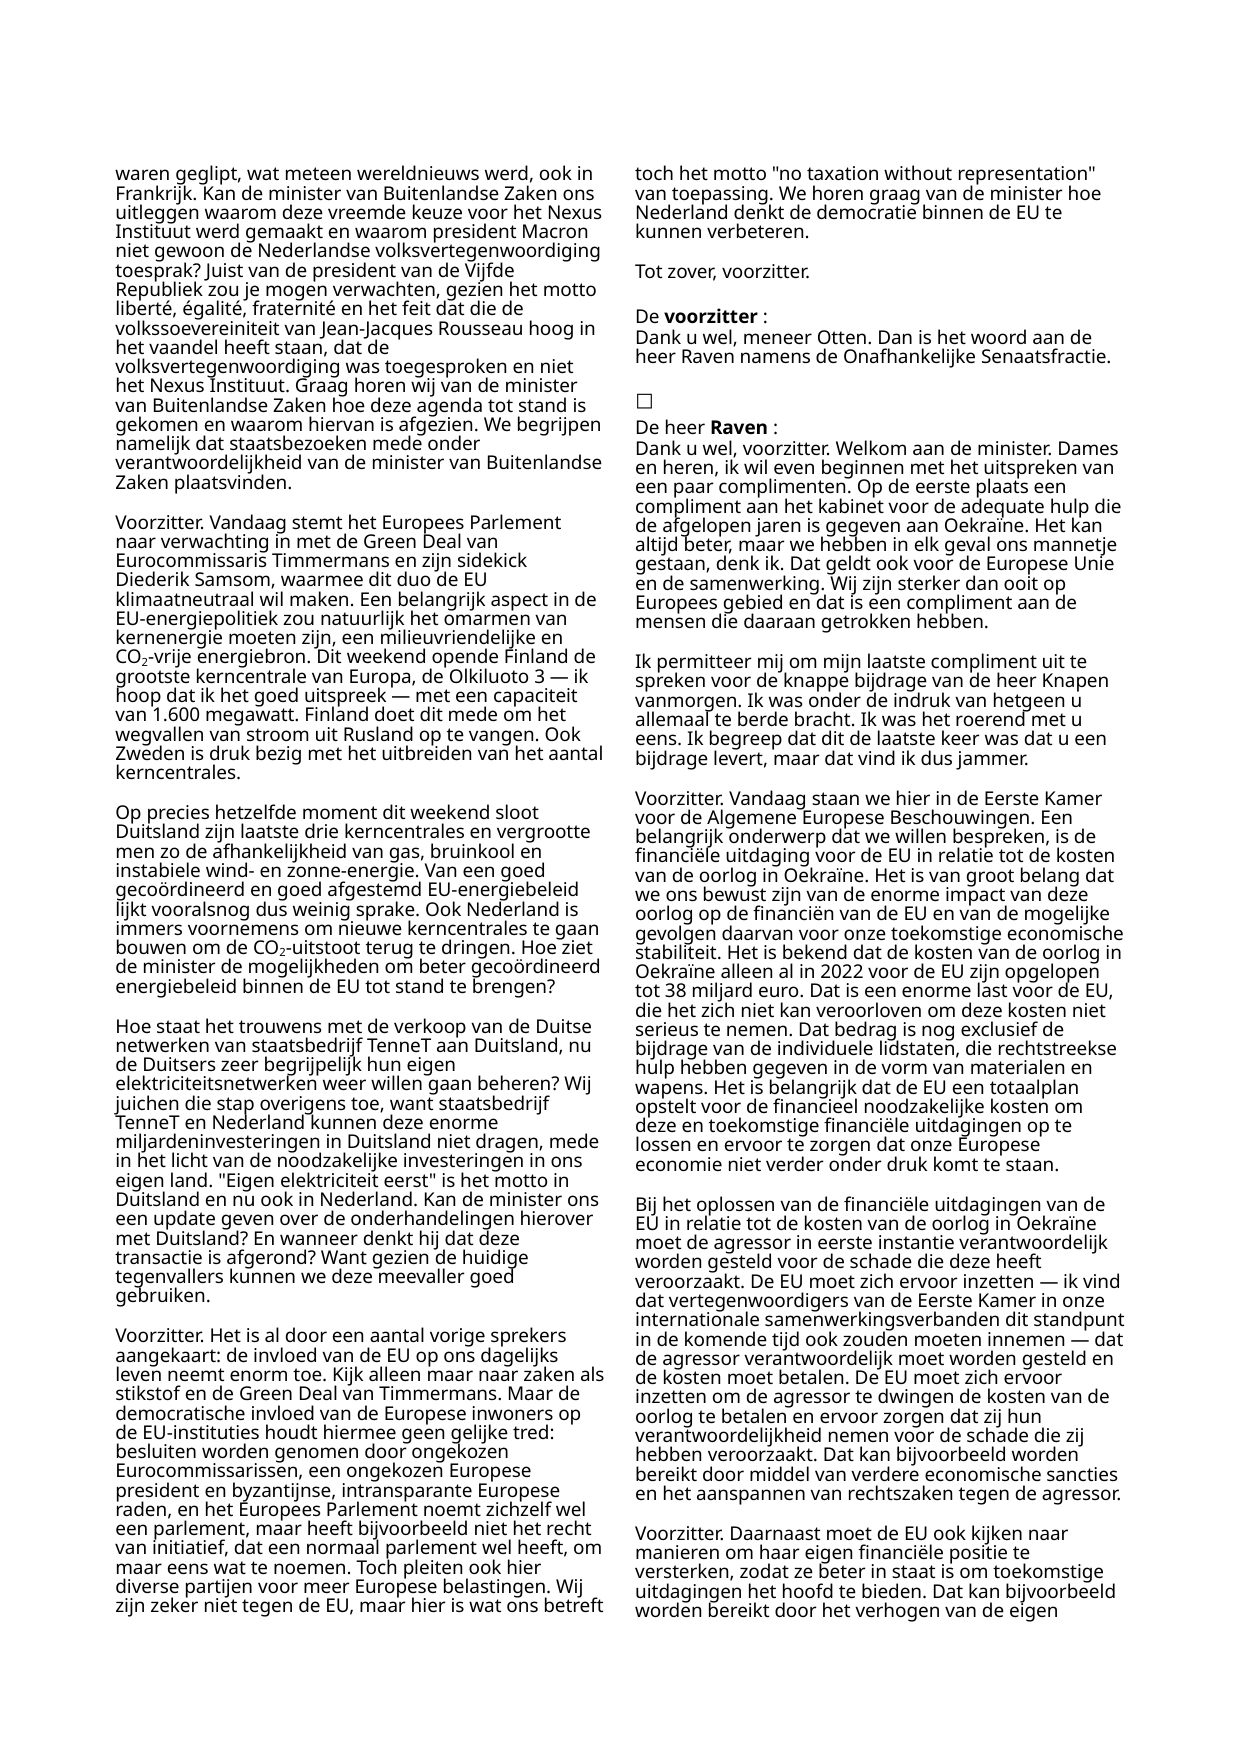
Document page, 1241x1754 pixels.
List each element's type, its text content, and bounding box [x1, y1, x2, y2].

text Dank u wel, voorzitter. Welkom aan de minister. Dames en heren, ik wil even beginnen met het uitspreken van een paar complimenten. Op de eerste plaats een compliment aan het kabinet voor de adequate hulp die de afgelopen jaren is gegeven aan Oekraïne. Het kan altijd beter, maar we hebben in elk geval ons mannetje gestaan, denk ik. Dat geldt ook voor de Europese Unie en de samenwerking. Wij zijn sterker dan ooit op Europees gebied en dat is een compliment aan de mensen die daaraan getrokken hebben. [635, 440, 1125, 632]
text Hoe staat het trouwens met de verkoop van de Duitse netwerken van staatsbedrijf TenneT aan Duitsland, nu de Duitsers zeer begrijpelijk hun eigen elektriciteitsnetwerken weer willen gaan beheren? Wij juichen die stap overigens toe, want staatsbedrijf TenneT en Nederland kunnen deze enorme miljardeninvesteringen in Duitsland niet dragen, mede in het licht van de noodzakelijke investeringen in ons eigen land. "Eigen elektriciteit eerst" is het motto in Duitsland en nu ook in Nederland. Kan de minister ons een update geven over de onderhandelingen hierover met Duitsland? En wanneer denkt hij dat deze transactie is afgerond? Want gezien de huidige tegenvallers kunnen we deze meevaller goed gebruiken. [115, 1018, 605, 1307]
text De heer Raven : [635, 414, 1125, 440]
text Bij het oplossen van de financiële uitdagingen van de EU in relatie tot de kosten van de oorlog in Oekraïne moet de agressor in eerste instantie verantwoordelijk worden gesteld voor de schade die deze heeft veroorzaakt. De EU moet zich ervoor inzetten — ik vind dat vertegenwoordigers van de Eerste Kamer in onze internationale samenwerkingsverbanden dit standpunt in de komende tijd ook zouden moeten innemen — dat de agressor verantwoordelijk moet worden gesteld en de kosten moet betalen. De EU moet zich ervoor inzetten om de agressor te dwingen de kosten van de oorlog te betalen en ervoor zorgen dat zij hun verantwoordelijkheid nemen voor de schade die zij hebben veroorzaakt. Dat kan bijvoorbeeld worden bereikt door middel van verdere economische sancties en het aanspannen van rechtszaken tegen de agressor. [635, 1196, 1125, 1504]
text Voorzitter. Vandaag staan we hier in de Eerste Kamer voor de Algemene Europese Beschouwingen. Een belangrijk onderwerp dat we willen bespreken, is de financiële uitdaging voor de EU in relatie tot de kosten van de oorlog in Oekraïne. Het is van groot belang dat we ons bewust zijn van de enorme impact van deze oorlog op de financiën van de EU en van de mogelijke gevolgen daarvan voor onze toekomstige economische stabiliteit. Het is bekend dat de kosten van de oorlog in Oekraïne alleen al in 2022 voor de EU zijn opgelopen tot 38 miljard euro. Dat is een enorme last voor de EU, die het zich niet kan veroorloven om deze kosten niet serieus te nemen. Dat bedrag is nog exclusief de bijdrage van de individuele lidstaten, die rechtstreekse hulp hebben gegeven in de vorm van materialen en wapens. Het is belangrijk dat de EU een totaalplan opstelt voor de financieel noodzakelijke kosten om deze en toekomstige financiële uitdagingen op te lossen en ervoor te zorgen dat onze Europese economie niet verder onder druk komt te staan. [635, 789, 1125, 1175]
text ⬜ [635, 388, 1125, 414]
text De voorzitter : [635, 303, 1125, 329]
text Voorzitter. Het is al door een aantal vorige sprekers aangekaart: de invloed van de EU op ons dagelijks leven neemt enorm toe. Kijk alleen maar naar zaken als stikstof en de Green Deal van Timmermans. Maar de democratische invloed van de Europese inwoners op de EU-instituties houdt hiermee geen gelijke tred: besluiten worden genomen door ongekozen Eurocommissarissen, een ongekozen Europese president en byzantijnse, intransparante Europese raden, en het Europees Parlement noemt zichzelf wel een parlement, maar heeft bijvoorbeeld niet het recht van initiatief, dat een normaal parlement wel heeft, om maar eens wat te noemen. Toch pleiten ook hier diverse partijen voor meer Europese belastingen. Wij zijn zeker niet tegen de EU, maar hier is wat ons betreft [115, 1327, 605, 1616]
text Ik permitteer mij om mijn laatste compliment uit te spreken voor de knappe bijdrage van de heer Knapen vanmorgen. Ik was onder de indruk van hetgeen u allemaal te berde bracht. Ik was het roerend met u eens. Ik begreep dat dit de laatste keer was dat u een bijdrage levert, maar dat vind ik dus jammer. [635, 653, 1125, 769]
text waren geglipt, wat meteen wereldnieuws werd, ook in Frankrijk. Kan de minister van Buitenlandse Zaken ons uitleggen waarom deze vreemde keuze voor het Nexus Instituut werd gemaakt en waarom president Macron niet gewoon de Nederlandse volksvertegenwoordiging toesprak? Juist van de president van de Vijfde Republiek zou je mogen verwachten, gezien het motto liberté, égalité, fraternité en het feit dat die de volkssoevereiniteit van Jean-Jacques Rousseau hoog in het vaandel heeft staan, dat de volksvertegenwoordiging was toegesproken en niet het Nexus Instituut. Graag horen wij van de minister van Buitenlandse Zaken hoe deze agenda tot stand is gekomen en waarom hiervan is afgezien. We begrijpen namelijk dat staatsbezoeken mede onder verantwoordelijkheid van de minister van Buitenlandse Zaken plaatsvinden. [115, 165, 605, 493]
text Dank u wel, meneer Otten. Dan is het woord aan de heer Raven namens de Onafhankelijke Senaatsfractie. [635, 329, 1125, 367]
text Op precies hetzelfde moment dit weekend sloot Duitsland zijn laatste drie kerncentrales en vergrootte men zo de afhankelijkheid van gas, bruinkool en instabiele wind- en zonne-energie. Van een goed gecoördineerd en goed afgestemd EU-energiebeleid lijkt vooralsnog dus weinig sprake. Ook Nederland is immers voornemens om nieuwe kerncentrales te gaan bouwen om de CO2-uitstoot terug te dringen. Hoe ziet de minister de mogelijkheden om beter gecoördineerd energiebeleid binnen de EU tot stand te brengen? [115, 804, 605, 997]
text Voorzitter. Vandaag stemt het Europees Parlement naar verwachting in met de Green Deal van Eurocommissaris Timmermans en zijn sidekick Diederik Samsom, waarmee dit duo de EU klimaatneutraal wil maken. Een belangrijk aspect in de EU-energiepolitiek zou natuurlijk het omarmen van kernenergie moeten zijn, een milieuvriendelijke en CO2-vrije energiebron. Dit weekend opende Finland de grootste kerncentrale van Europa, de Olkiluoto 3 — ik hoop dat ik het goed uitspreek — met een capaciteit van 1.600 megawatt. Finland doet dit mede om het wegvallen van stroom uit Rusland op te vangen. Ook Zweden is druk bezig met het uitbreiden van het aantal kerncentrales. [115, 514, 605, 783]
text Tot zover, voorzitter. [635, 263, 1125, 282]
text Voorzitter. Daarnaast moet de EU ook kijken naar manieren om haar eigen financiële positie te versterken, zodat ze beter in staat is om toekomstige uitdagingen het hoofd te bieden. Dat kan bijvoorbeeld worden bereikt door het verhogen van de eigen [635, 1525, 1125, 1621]
text toch het motto "no taxation without representation" van toepassing. We horen graag van de minister hoe Nederland denkt de democratie binnen de EU te kunnen verbeteren. [635, 165, 1125, 242]
